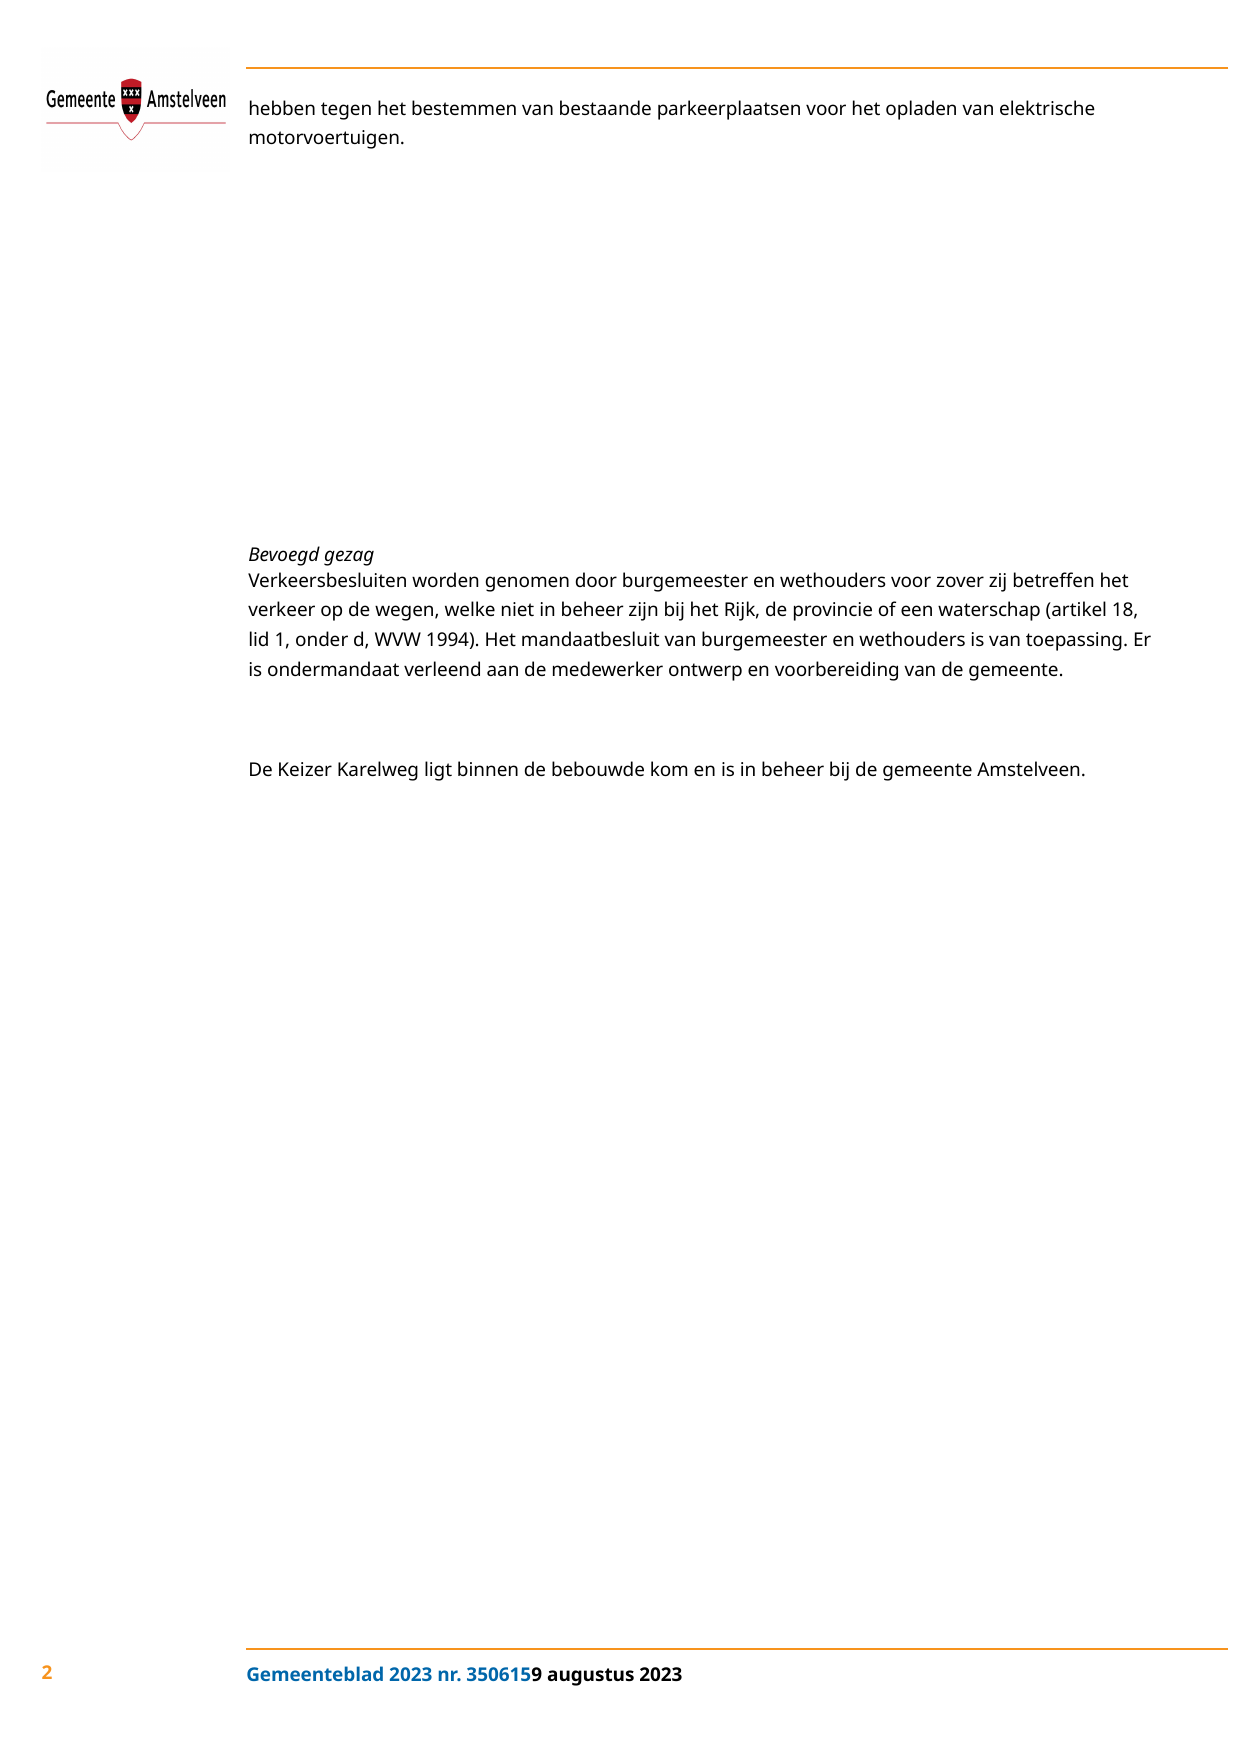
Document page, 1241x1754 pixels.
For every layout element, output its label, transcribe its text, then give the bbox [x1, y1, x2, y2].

text De Keizer Karelweg ligt binnen de bebouwde kom en is in beheer bij de gemeente Amstelveen. [248, 757, 1152, 782]
text Bevoegd gezag [248, 541, 1152, 567]
text Verkeersbesluiten worden genomen door burgemeester en wethouders voor zover zij betreffen het verkeer op de wegen, welke niet in beheer zijn bij het Rijk, de provincie of een waterschap (artikel 18, lid 1, onder d, WVW 1994). Het mandaatbesluit van burgemeester en wethouders is van toepassing. Er is ondermandaat verleend aan de medewerker ontwerp en voorbereiding van de gemeente. [248, 567, 1152, 681]
picture [41, 47, 231, 172]
text hebben tegen het bestemmen van bestaande parkeerplaatsen voor het opladen van elektrische motorvoertuigen. [248, 95, 1152, 150]
